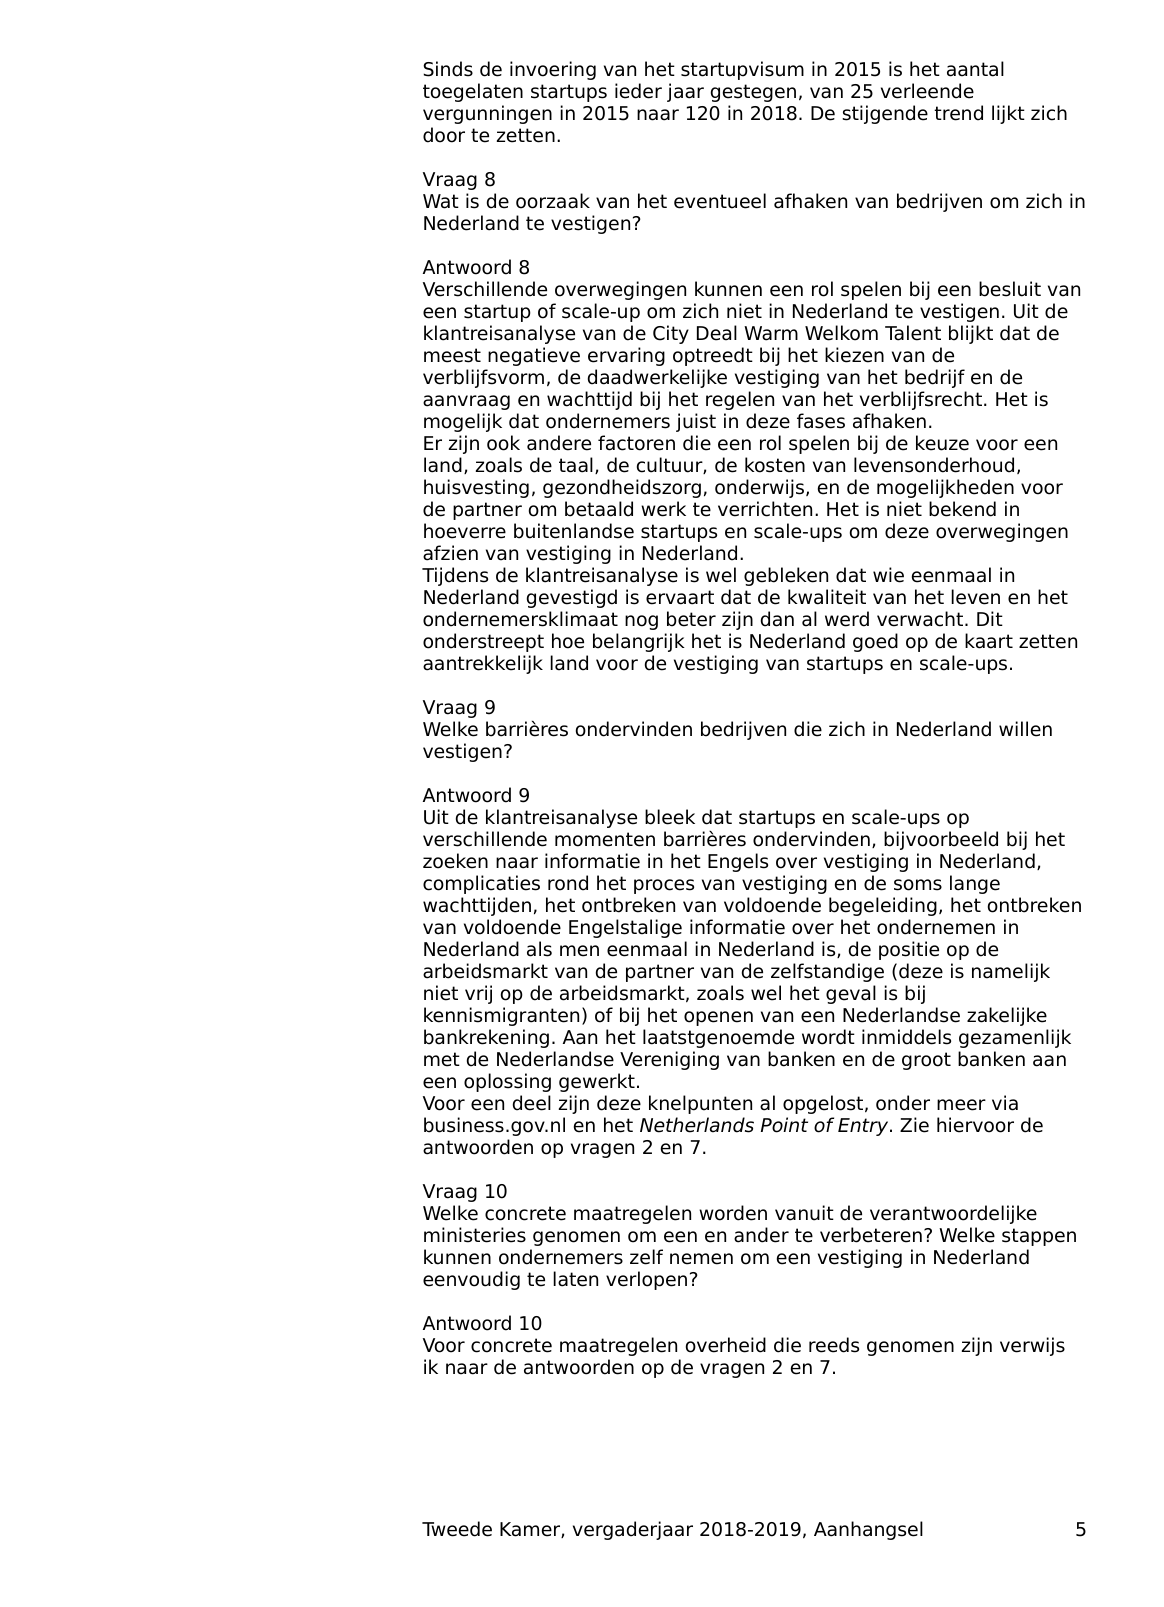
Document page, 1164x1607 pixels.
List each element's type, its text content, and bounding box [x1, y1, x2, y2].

text Wat is de oorzaak van het eventueel afhaken van bedrijven om zich in Nederland te vestigen? [422, 191, 1087, 235]
text Vraag 10 [422, 1181, 1087, 1203]
text Antwoord 9 [422, 785, 1087, 807]
text Antwoord 8 [422, 257, 1087, 279]
text Antwoord 10 [422, 1313, 1087, 1335]
text Voor een deel zijn deze knelpunten al opgelost, onder meer via business.gov.nl en het Netherlands Point of Entry. Zie hiervoor de antwoorden op vragen 2 en 7. [422, 1093, 1087, 1159]
text Er zijn ook andere factoren die een rol spelen bij de keuze voor een land, zoals de taal, de cultuur, de kosten van levensonderhoud, huisvesting, gezondheidszorg, onderwijs, en de mogelijkheden voor de partner om betaald werk te verrichten. Het is niet bekend in hoeverre buitenlandse startups en scale-ups om deze overwegingen afzien van vestiging in Nederland. [422, 433, 1087, 565]
text Vraag 9 [422, 697, 1087, 719]
text Voor concrete maatregelen overheid die reeds genomen zijn verwijs ik naar de antwoorden op de vragen 2 en 7. [422, 1335, 1087, 1379]
text Uit de klantreisanalyse bleek dat startups en scale-ups op verschillende momenten barrières ondervinden, bijvoorbeeld bij het zoeken naar informatie in het Engels over vestiging in Nederland, complicaties rond het proces van vestiging en de soms lange wachttijden, het ontbreken van voldoende begeleiding, het ontbreken van voldoende Engelstalige informatie over het ondernemen in Nederland als men eenmaal in Nederland is, de positie op de arbeidsmarkt van de partner van de zelfstandige (deze is namelijk niet vrij op de arbeidsmarkt, zoals wel het geval is bij kennismigranten) of bij het openen van een Nederlandse zakelijke bankrekening. Aan het laatstgenoemde wordt inmiddels gezamenlijk met de Nederlandse Vereniging van banken en de groot banken aan een oplossing gewerkt. [422, 807, 1087, 1093]
text Welke concrete maatregelen worden vanuit de verantwoordelijke ministeries genomen om een en ander te verbeteren? Welke stappen kunnen ondernemers zelf nemen om een vestiging in Nederland eenvoudig te laten verlopen? [422, 1203, 1087, 1291]
text Vraag 8 [422, 169, 1087, 191]
text Tijdens de klantreisanalyse is wel gebleken dat wie eenmaal in Nederland gevestigd is ervaart dat de kwaliteit van het leven en het ondernemersklimaat nog beter zijn dan al werd verwacht. Dit onderstreept hoe belangrijk het is Nederland goed op de kaart zetten aantrekkelijk land voor de vestiging van startups en scale-ups. [422, 565, 1087, 675]
text Verschillende overwegingen kunnen een rol spelen bij een besluit van een startup of scale-up om zich niet in Nederland te vestigen. Uit de klantreisanalyse van de City Deal Warm Welkom Talent blijkt dat de meest negatieve ervaring optreedt bij het kiezen van de verblijfsvorm, de daadwerkelijke vestiging van het bedrijf en de aanvraag en wachttijd bij het regelen van het verblijfsrecht. Het is mogelijk dat ondernemers juist in deze fases afhaken. [422, 279, 1087, 433]
text Welke barrières ondervinden bedrijven die zich in Nederland willen vestigen? [422, 719, 1087, 763]
text Sinds de invoering van het startupvisum in 2015 is het aantal toegelaten startups ieder jaar gestegen, van 25 verleende vergunningen in 2015 naar 120 in 2018. De stijgende trend lijkt zich door te zetten. [422, 59, 1087, 147]
